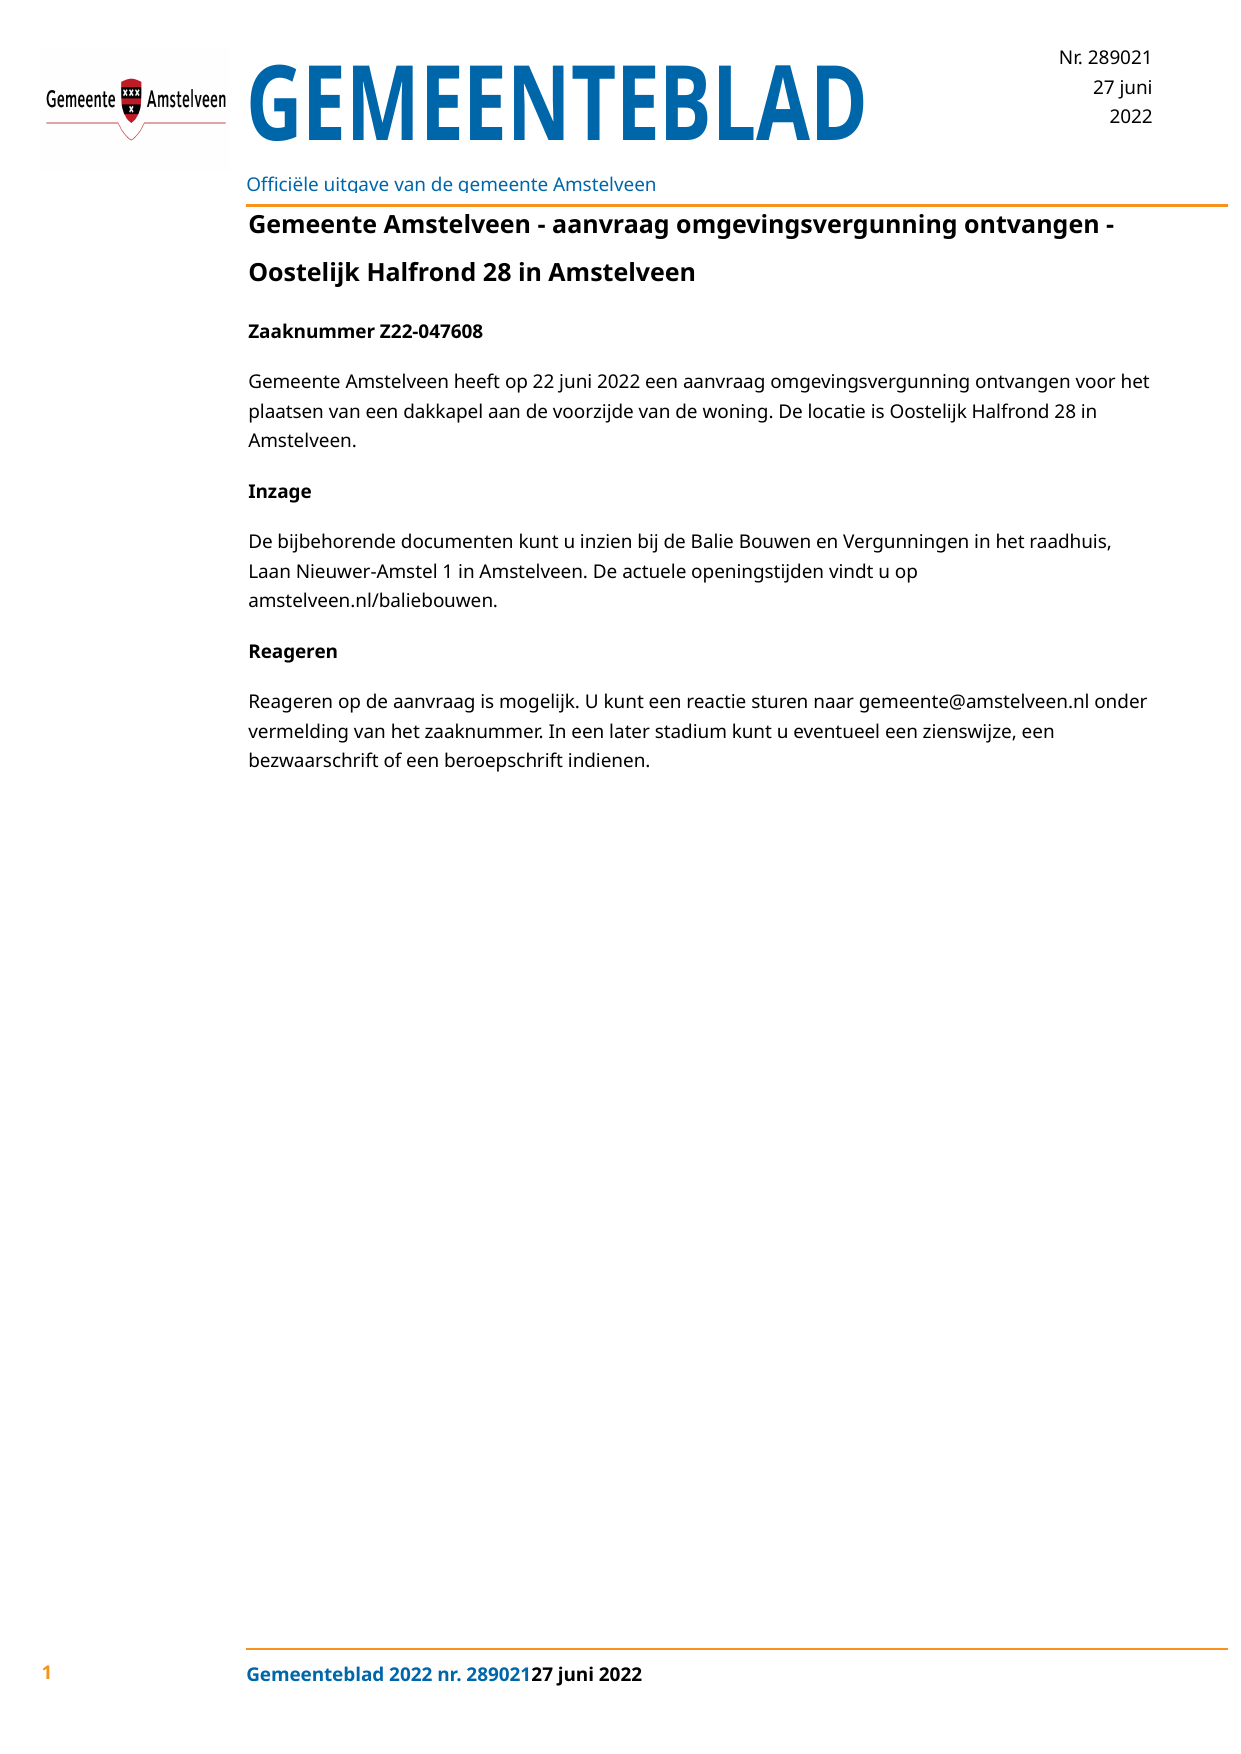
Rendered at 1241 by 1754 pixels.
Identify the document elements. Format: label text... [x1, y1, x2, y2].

text Gemeente Amstelveen heeft op 22 juni 2022 een aanvraag omgevingsvergunning ontvangen voor het plaatsen van een dakkapel aan de voorzijde van de woning. De locatie is Oostelijk Halfrond 28 in Amstelveen. [248, 368, 1152, 453]
text Reageren op de aanvraag is mogelijk. U kunt een reactie sturen naar gemeente@amstelveen.nl onder vermelding van het zaaknummer. In een later stadium kunt u eventueel een zienswijze, een bezwaarschrift of een beroepschrift indienen. [248, 688, 1152, 773]
text Gemeente Amstelveen - aanvraag omgevingsvergunning ontvangen - Oostelijk Halfrond 28 in Amstelveen [248, 207, 1152, 288]
text Reageren [248, 638, 1152, 664]
text Inzage [248, 478, 1152, 504]
picture [41, 47, 231, 172]
text Zaaknummer Z22-047608 [248, 318, 1152, 344]
text De bijbehorende documenten kunt u inzien bij de Balie Bouwen en Vergunningen in het raadhuis, Laan Nieuwer-Amstel 1 in Amstelveen. De actuele openingstijden vindt u op amstelveen.nl/baliebouwen. [248, 528, 1152, 613]
